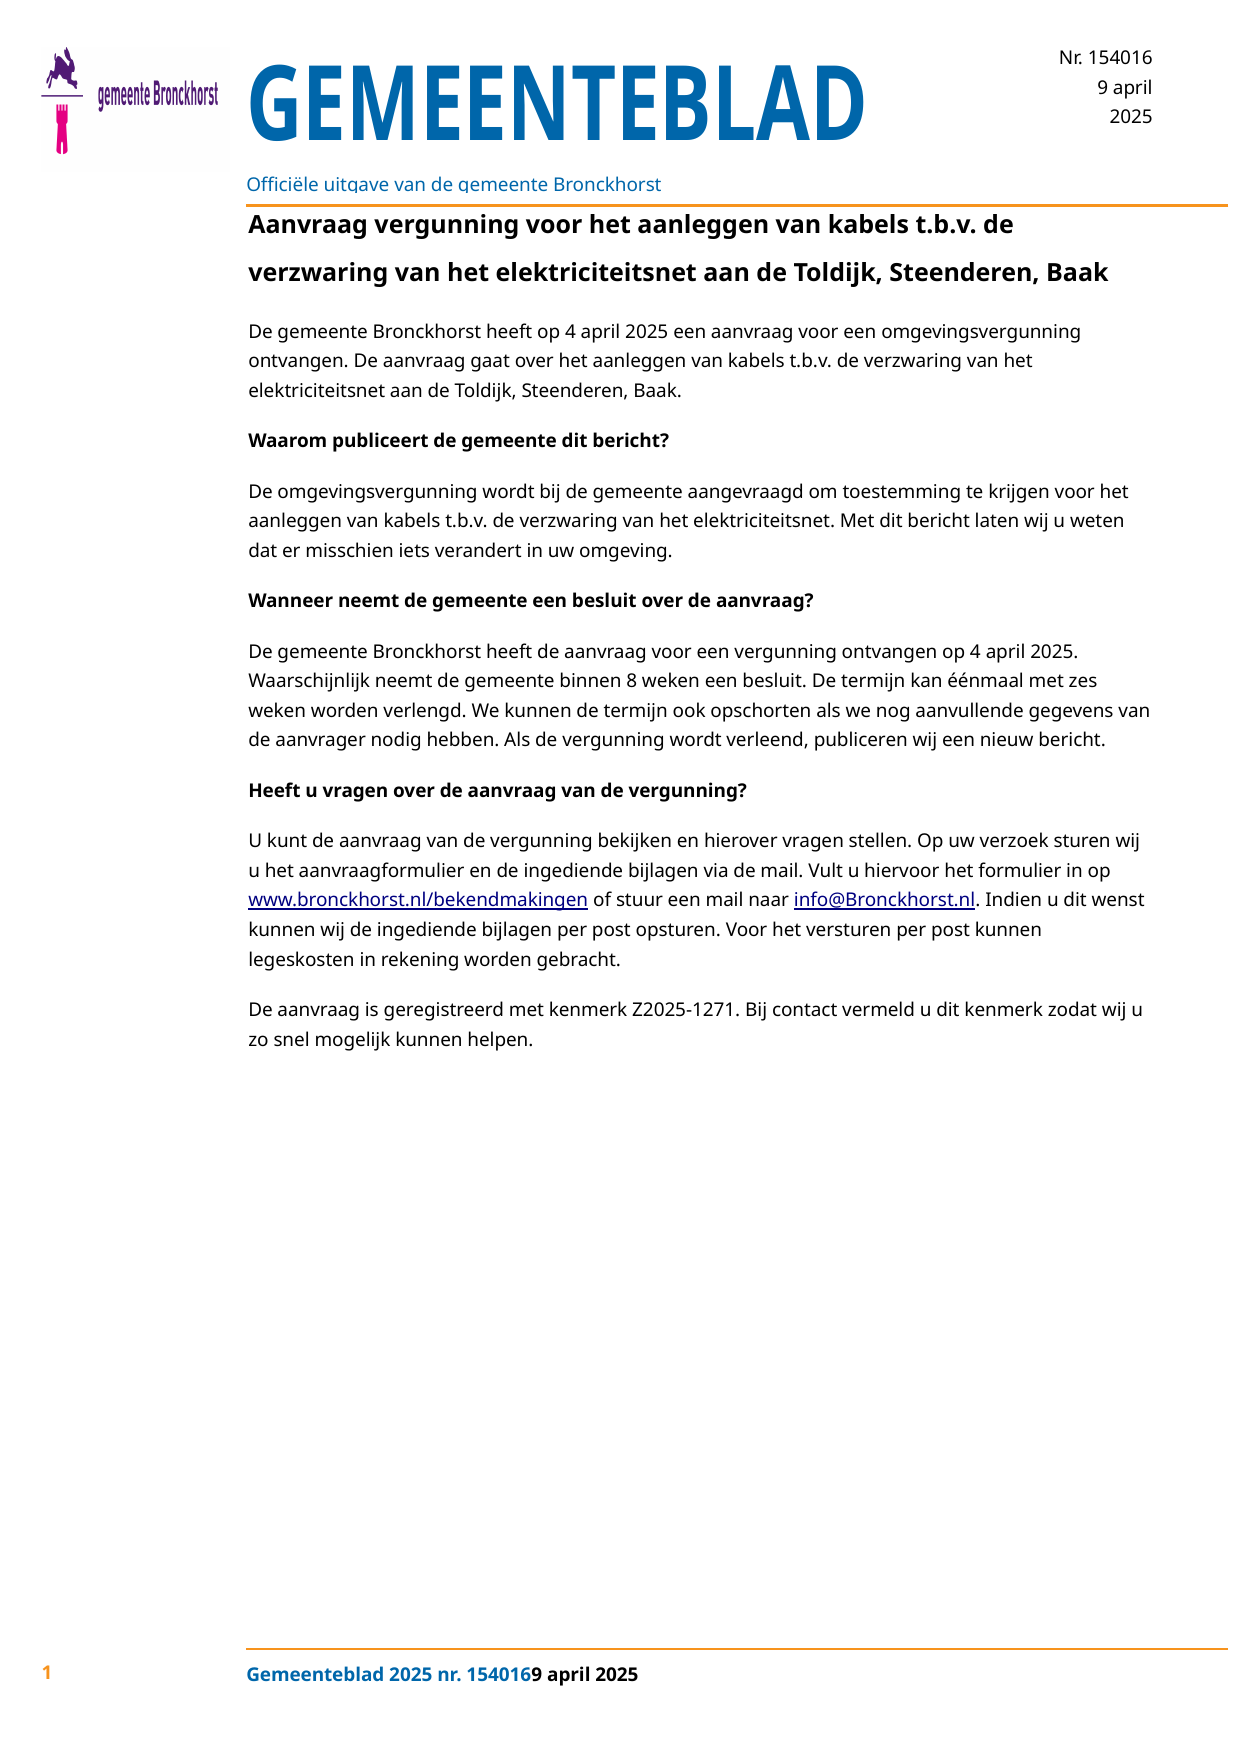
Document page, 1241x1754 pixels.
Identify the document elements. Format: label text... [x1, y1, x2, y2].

text De omgevingsvergunning wordt bij de gemeente aangevraagd om toestemming te krijgen voor het aanleggen van kabels t.b.v. de verzwaring van het elektriciteitsnet. Met dit bericht laten wij u weten dat er misschien iets verandert in uw omgeving. [248, 478, 1152, 563]
text Waarom publiceert de gemeente dit bericht? [248, 427, 1152, 453]
text Aanvraag vergunning voor het aanleggen van kabels t.b.v. de verzwaring van het elektriciteitsnet aan de Toldijk, Steenderen, Baak [248, 207, 1152, 288]
text De aanvraag is geregistreerd met kenmerk Z2025-1271. Bij contact vermeld u dit kenmerk zodat wij u zo snel mogelijk kunnen helpen. [248, 996, 1152, 1052]
text Heeft u vragen over de aanvraag van de vergunning? [248, 777, 1152, 803]
picture [41, 47, 231, 172]
text De gemeente Bronckhorst heeft op 4 april 2025 een aanvraag voor een omgevingsvergunning ontvangen. De aanvraag gaat over het aanleggen van kabels t.b.v. de verzwaring van het elektriciteitsnet aan de Toldijk, Steenderen, Baak. [248, 318, 1152, 403]
text U kunt de aanvraag van de vergunning bekijken en hierover vragen stellen. Op uw verzoek sturen wij u het aanvraagformulier en de ingediende bijlagen via de mail. Vult u hiervoor het formulier in op www.bronckhorst.nl/bekendmakingen of stuur een mail naar info@Bronckhorst.nl. Indien u dit wenst kunnen wij de ingediende bijlagen per post opsturen. Voor het versturen per post kunnen legeskosten in rekening worden gebracht. [248, 827, 1152, 972]
text Wanneer neemt de gemeente een besluit over de aanvraag? [248, 587, 1152, 613]
text De gemeente Bronckhorst heeft de aanvraag voor een vergunning ontvangen op 4 april 2025. Waarschijnlijk neemt de gemeente binnen 8 weken een besluit. De termijn kan éénmaal met zes weken worden verlengd. We kunnen de termijn ook opschorten als we nog aanvullende gegevens van de aanvrager nodig hebben. Als de vergunning wordt verleend, publiceren wij een nieuw bericht. [248, 638, 1152, 752]
